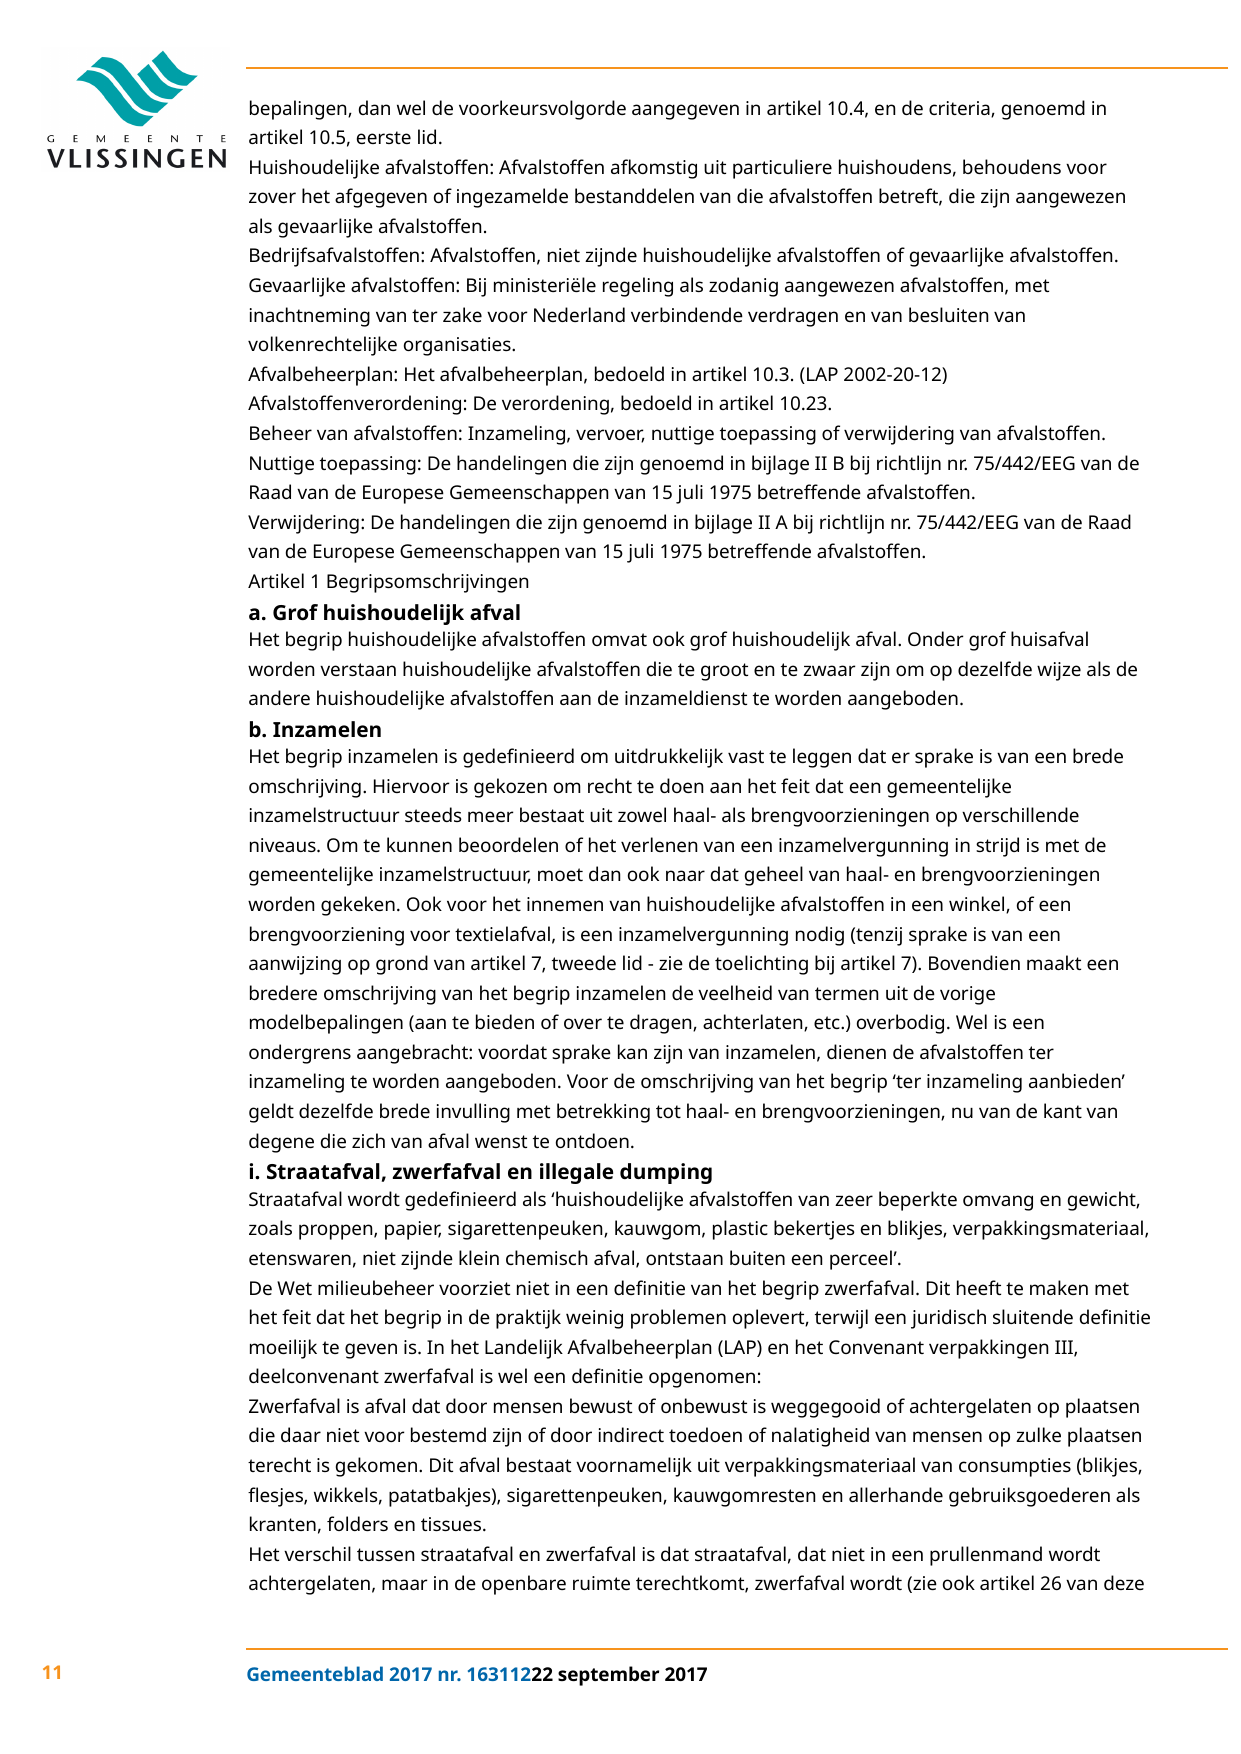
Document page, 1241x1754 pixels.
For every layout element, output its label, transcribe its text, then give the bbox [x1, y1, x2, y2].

text Huishoudelijke afvalstoffen: Afvalstoffen afkomstig uit particuliere huishoudens, behoudens voor zover het afgegeven of ingezamelde bestanddelen van die afvalstoffen betreft, die zijn aangewezen als gevaarlijke afvalstoffen. [248, 154, 1152, 239]
text Artikel 1 Begripsomschrijvingen [248, 568, 1152, 594]
text Het begrip inzamelen is gedefinieerd om uitdrukkelijk vast te leggen dat er sprake is van een brede omschrijving. Hiervoor is gekozen om recht te doen aan het feit dat een gemeentelijke inzamelstructuur steeds meer bestaat uit zowel haal- als brengvoorzieningen op verschillende niveaus. Om te kunnen beoordelen of het verlenen van een inzamelvergunning in strijd is met de gemeentelijke inzamelstructuur, moet dan ook naar dat geheel van haal- en brengvoorzieningen worden gekeken. Ook voor het innemen van huishoudelijke afvalstoffen in een winkel, of een brengvoorziening voor textielafval, is een inzamelvergunning nodig (tenzij sprake is van een aanwijzing op grond van artikel 7, tweede lid - zie de toelichting bij artikel 7). Bovendien maakt een bredere omschrijving van het begrip inzamelen de veelheid van termen uit de vorige modelbepalingen (aan te bieden of over te dragen, achterlaten, etc.) overbodig. Wel is een ondergrens aangebracht: voordat sprake kan zijn van inzamelen, dienen de afvalstoffen ter inzameling te worden aangeboden. Voor de omschrijving van het begrip ‘ter inzameling aanbieden’ geldt dezelfde brede invulling met betrekking tot haal- en brengvoorzieningen, nu van de kant van degene die zich van afval wenst te ontdoen. [248, 743, 1152, 1154]
text Het verschil tussen straatafval en zwerfafval is dat straatafval, dat niet in een prullenmand wordt achtergelaten, maar in de openbare ruimte terechtkomt, zwerfafval wordt (zie ook artikel 26 van deze [248, 1541, 1152, 1596]
picture [41, 47, 231, 172]
text Nuttige toepassing: De handelingen die zijn genoemd in bijlage II B bij richtlijn nr. 75/442/EEG van de Raad van de Europese Gemeenschappen van 15 juli 1975 betreffende afvalstoffen. [248, 450, 1152, 505]
text Bedrijfsafvalstoffen: Afvalstoffen, niet zijnde huishoudelijke afvalstoffen of gevaarlijke afvalstoffen. [248, 243, 1152, 268]
text Verwijdering: De handelingen die zijn genoemd in bijlage II A bij richtlijn nr. 75/442/EEG van de Raad van de Europese Gemeenschappen van 15 juli 1975 betreffende afvalstoffen. [248, 509, 1152, 564]
text Straatafval wordt gedefinieerd als ‘huishoudelijke afvalstoffen van zeer beperkte omvang en gewicht, zoals proppen, papier, sigarettenpeuken, kauwgom, plastic bekertjes en blikjes, verpakkingsmateriaal, etenswaren, niet zijnde klein chemisch afval, ontstaan buiten een perceel’. [248, 1186, 1152, 1271]
text De Wet milieubeheer voorziet niet in een definitie van het begrip zwerfafval. Dit heeft te maken met het feit dat het begrip in de praktijk weinig problemen oplevert, terwijl een juridisch sluitende definitie moeilijk te geven is. In het Landelijk Afvalbeheerplan (LAP) en het Convenant verpakkingen III, deelconvenant zwerfafval is wel een definitie opgenomen: [248, 1275, 1152, 1389]
text Beheer van afvalstoffen: Inzameling, vervoer, nuttige toepassing of verwijdering van afvalstoffen. [248, 420, 1152, 446]
text Gevaarlijke afvalstoffen: Bij ministeriële regeling als zodanig aangewezen afvalstoffen, met inachtneming van ter zake voor Nederland verbindende verdragen en van besluiten van volkenrechtelijke organisaties. [248, 272, 1152, 357]
text a. Grof huishoudelijk afval [248, 598, 1152, 626]
text Het begrip huishoudelijke afvalstoffen omvat ook grof huishoudelijk afval. Onder grof huisafval worden verstaan huishoudelijke afvalstoffen die te groot en te zwaar zijn om op dezelfde wijze als de andere huishoudelijke afvalstoffen aan de inzameldienst te worden aangeboden. [248, 626, 1152, 711]
text Afvalbeheerplan: Het afvalbeheerplan, bedoeld in artikel 10.3. (LAP 2002-20-12) [248, 361, 1152, 387]
text bepalingen, dan wel de voorkeursvolgorde aangegeven in artikel 10.4, en de criteria, genoemd in artikel 10.5, eerste lid. [248, 95, 1152, 150]
text b. Inzamelen [248, 715, 1152, 743]
text Zwerfafval is afval dat door mensen bewust of onbewust is weggegooid of achtergelaten op plaatsen die daar niet voor bestemd zijn of door indirect toedoen of nalatigheid van mensen op zulke plaatsen terecht is gekomen. Dit afval bestaat voornamelijk uit verpakkingsmateriaal van consumpties (blikjes, flesjes, wikkels, patatbakjes), sigarettenpeuken, kauwgomresten en allerhande gebruiksgoederen als kranten, folders en tissues. [248, 1393, 1152, 1537]
text Afvalstoffenverordening: De verordening, bedoeld in artikel 10.23. [248, 391, 1152, 416]
text i. Straatafval, zwerfafval en illegale dumping [248, 1157, 1152, 1186]
